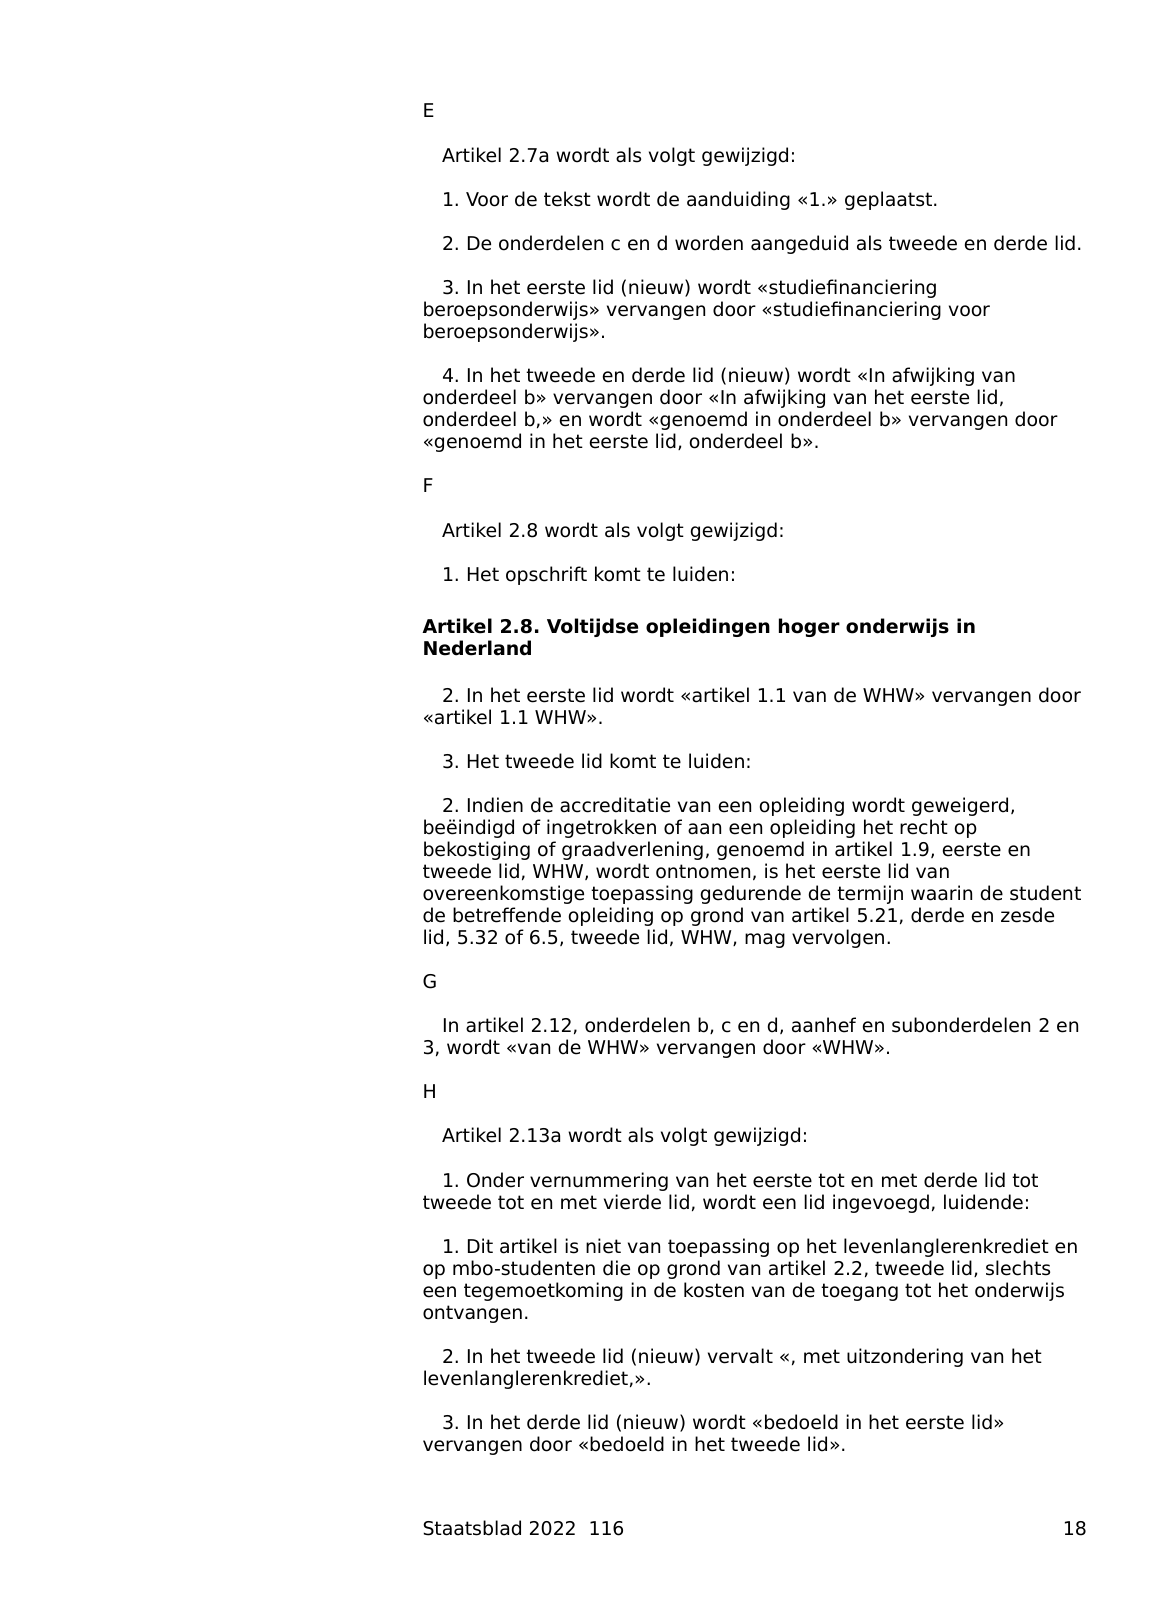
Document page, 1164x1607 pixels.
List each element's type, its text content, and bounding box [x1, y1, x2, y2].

text Artikel 2.13a wordt als volgt gewijzigd: [422, 1125, 1087, 1147]
text 2. In het eerste lid wordt «artikel 1.1 van de WHW» vervangen door «artikel 1.1 WHW». [422, 684, 1087, 728]
text 2. In het tweede lid (nieuw) vervalt «, met uitzondering van het levenlanglerenkrediet,». [422, 1346, 1087, 1390]
text Artikel 2.8 wordt als volgt gewijzigd: [422, 519, 1087, 541]
text E [422, 100, 1087, 122]
text H [422, 1081, 1087, 1103]
text 1. Voor de tekst wordt de aanduiding «1.» geplaatst. [422, 189, 1087, 211]
text 2. Indien de accreditatie van een opleiding wordt geweigerd, beëindigd of ingetrokken of aan een opleiding het recht op bekostiging of graadverlening, genoemd in artikel 1.9, eerste en tweede lid, WHW, wordt ontnomen, is het eerste lid van overeenkomstige toepassing gedurende de termijn waarin de student de betreffende opleiding op grond van artikel 5.21, derde en zesde lid, 5.32 of 6.5, tweede lid, WHW, mag vervolgen. [422, 795, 1087, 949]
text G [422, 971, 1087, 993]
text 2. De onderdelen c en d worden aangeduid als tweede en derde lid. [422, 233, 1087, 255]
text 3. In het eerste lid (nieuw) wordt «studiefinanciering beroepsonderwijs» vervangen door «studiefinanciering voor beroepsonderwijs». [422, 277, 1087, 343]
text In artikel 2.12, onderdelen b, c en d, aanhef en subonderdelen 2 en 3, wordt «van de WHW» vervangen door «WHW». [422, 1015, 1087, 1059]
text F [422, 475, 1087, 497]
subtitle Artikel 2.8. Voltijdse opleidingen hoger onderwijs in Nederland [422, 616, 1087, 659]
text 3. In het derde lid (nieuw) wordt «bedoeld in het eerste lid» vervangen door «bedoeld in het tweede lid». [422, 1412, 1087, 1456]
text 3. Het tweede lid komt te luiden: [422, 751, 1087, 773]
text Artikel 2.7a wordt als volgt gewijzigd: [422, 144, 1087, 167]
text 1. Het opschrift komt te luiden: [422, 564, 1087, 586]
text 1. Onder vernummering van het eerste tot en met derde lid tot tweede tot en met vierde lid, wordt een lid ingevoegd, luidende: [422, 1169, 1087, 1213]
text 4. In het tweede en derde lid (nieuw) wordt «In afwijking van onderdeel b» vervangen door «In afwijking van het eerste lid, onderdeel b,» en wordt «genoemd in onderdeel b» vervangen door «genoemd in het eerste lid, onderdeel b». [422, 365, 1087, 453]
text 1. Dit artikel is niet van toepassing op het levenlanglerenkrediet en op mbo-studenten die op grond van artikel 2.2, tweede lid, slechts een tegemoetkoming in de kosten van de toegang tot het onderwijs ontvangen. [422, 1236, 1087, 1324]
